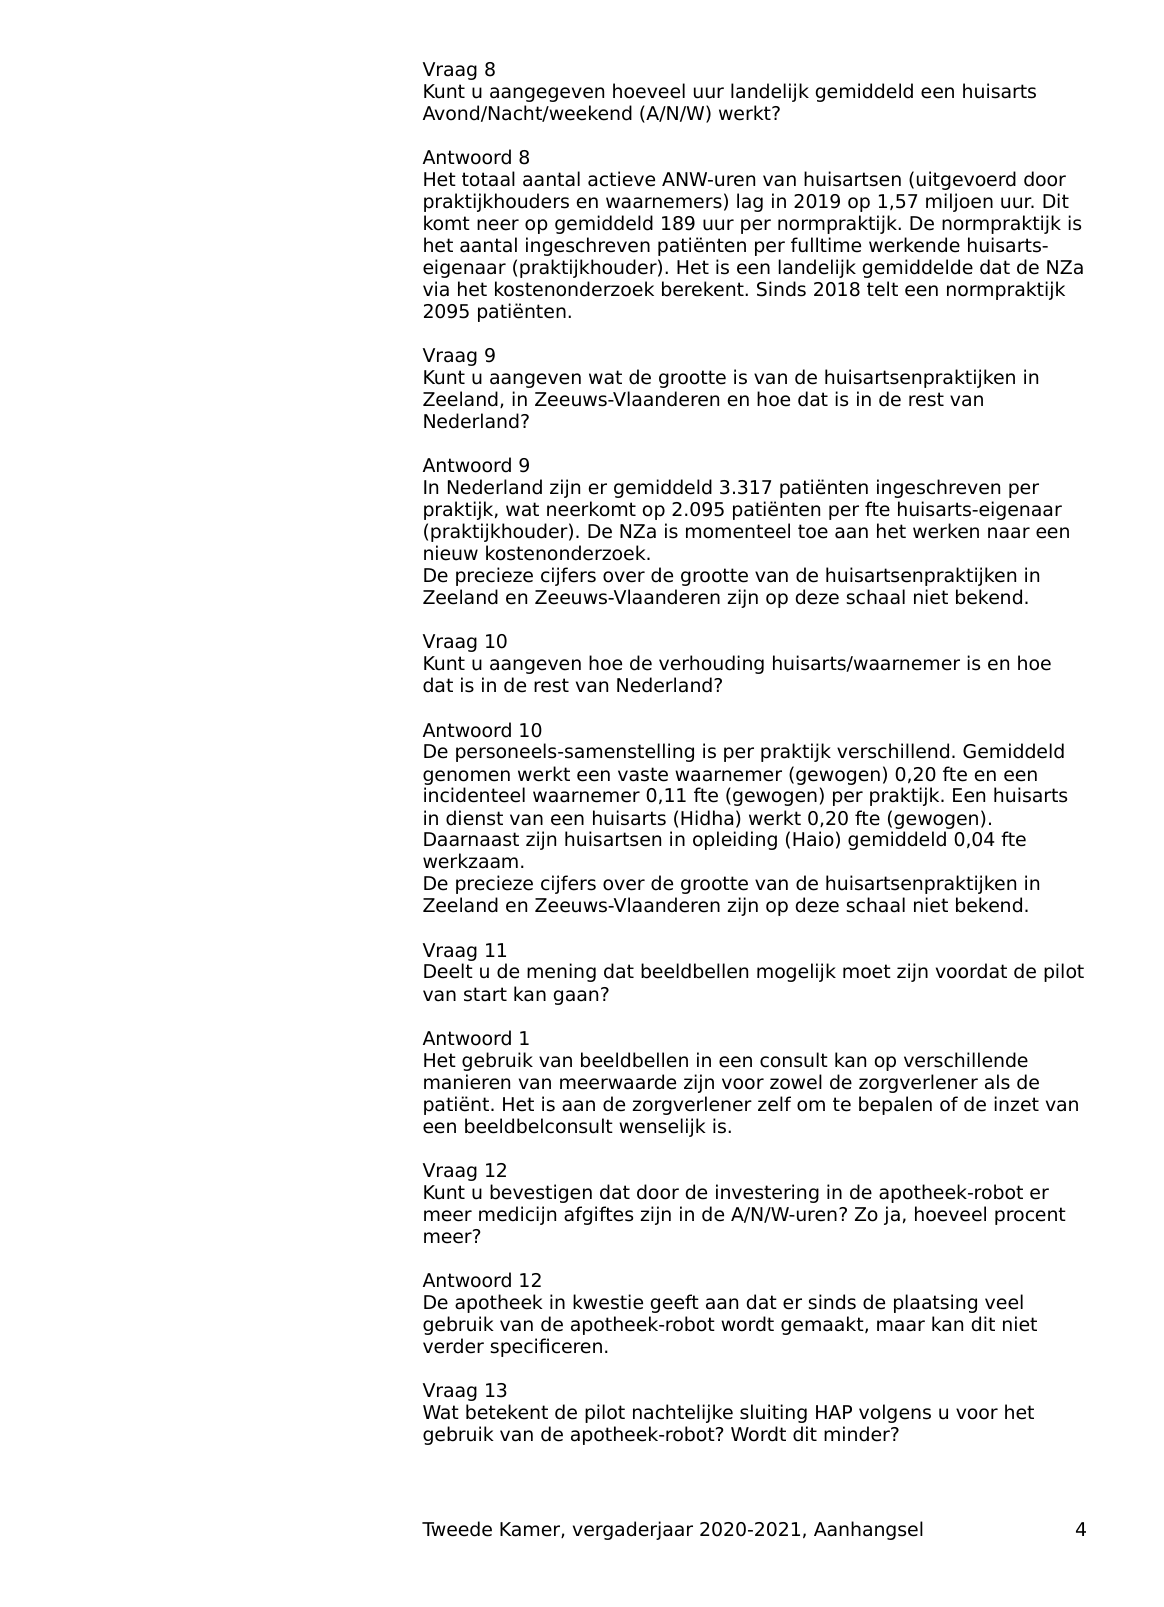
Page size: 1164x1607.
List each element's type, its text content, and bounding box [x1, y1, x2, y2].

text Vraag 12 [422, 1160, 1087, 1182]
text Antwoord 12 [422, 1270, 1087, 1292]
text Vraag 13 [422, 1380, 1087, 1402]
text Deelt u de mening dat beeldbellen mogelijk moet zijn voordat de pilot van start kan gaan? [422, 961, 1087, 1005]
text Antwoord 9 [422, 455, 1087, 477]
text Vraag 11 [422, 939, 1087, 961]
text Vraag 9 [422, 345, 1087, 367]
text De apotheek in kwestie geeft aan dat er sinds de plaatsing veel gebruik van de apotheek-robot wordt gemaakt, maar kan dit niet verder specificeren. [422, 1292, 1087, 1358]
text Antwoord 8 [422, 147, 1087, 169]
text Kunt u aangeven hoe de verhouding huisarts/waarnemer is en hoe dat is in de rest van Nederland? [422, 653, 1087, 697]
text Het gebruik van beeldbellen in een consult kan op verschillende manieren van meerwaarde zijn voor zowel de zorgverlener als de patiënt. Het is aan de zorgverlener zelf om te bepalen of de inzet van een beeldbelconsult wenselijk is. [422, 1049, 1087, 1137]
text De precieze cijfers over de grootte van de huisartsenpraktijken in Zeeland en Zeeuws-Vlaanderen zijn op deze schaal niet bekend. [422, 873, 1087, 917]
text De precieze cijfers over de grootte van de huisartsenpraktijken in Zeeland en Zeeuws-Vlaanderen zijn op deze schaal niet bekend. [422, 565, 1087, 609]
text In Nederland zijn er gemiddeld 3.317 patiënten ingeschreven per praktijk, wat neerkomt op 2.095 patiënten per fte huisarts-eigenaar (praktijkhouder). De NZa is momenteel toe aan het werken naar een nieuw kostenonderzoek. [422, 477, 1087, 565]
text Kunt u bevestigen dat door de investering in de apotheek-robot er meer medicijn afgiftes zijn in de A/N/W-uren? Zo ja, hoeveel procent meer? [422, 1182, 1087, 1248]
text Antwoord 1 [422, 1028, 1087, 1049]
text Wat betekent de pilot nachtelijke sluiting HAP volgens u voor het gebruik van de apotheek-robot? Wordt dit minder? [422, 1402, 1087, 1446]
text Kunt u aangeven wat de grootte is van de huisartsenpraktijken in Zeeland, in Zeeuws-Vlaanderen en hoe dat is in de rest van Nederland? [422, 367, 1087, 433]
text Vraag 10 [422, 631, 1087, 653]
text Vraag 8 [422, 59, 1087, 81]
text Antwoord 10 [422, 719, 1087, 741]
text Kunt u aangegeven hoeveel uur landelijk gemiddeld een huisarts Avond/Nacht/weekend (A/N/W) werkt? [422, 81, 1087, 125]
text De personeels-samenstelling is per praktijk verschillend. Gemiddeld genomen werkt een vaste waarnemer (gewogen) 0,20 fte en een incidenteel waarnemer 0,11 fte (gewogen) per praktijk. Een huisarts in dienst van een huisarts (Hidha) werkt 0,20 fte (gewogen). Daarnaast zijn huisartsen in opleiding (Haio) gemiddeld 0,04 fte werkzaam. [422, 741, 1087, 873]
text Het totaal aantal actieve ANW-uren van huisartsen (uitgevoerd door praktijkhouders en waarnemers) lag in 2019 op 1,57 miljoen uur. Dit komt neer op gemiddeld 189 uur per normpraktijk. De normpraktijk is het aantal ingeschreven patiënten per fulltime werkende huisarts-eigenaar (praktijkhouder). Het is een landelijk gemiddelde dat de NZa via het kostenonderzoek berekent. Sinds 2018 telt een normpraktijk 2095 patiënten. [422, 169, 1087, 323]
